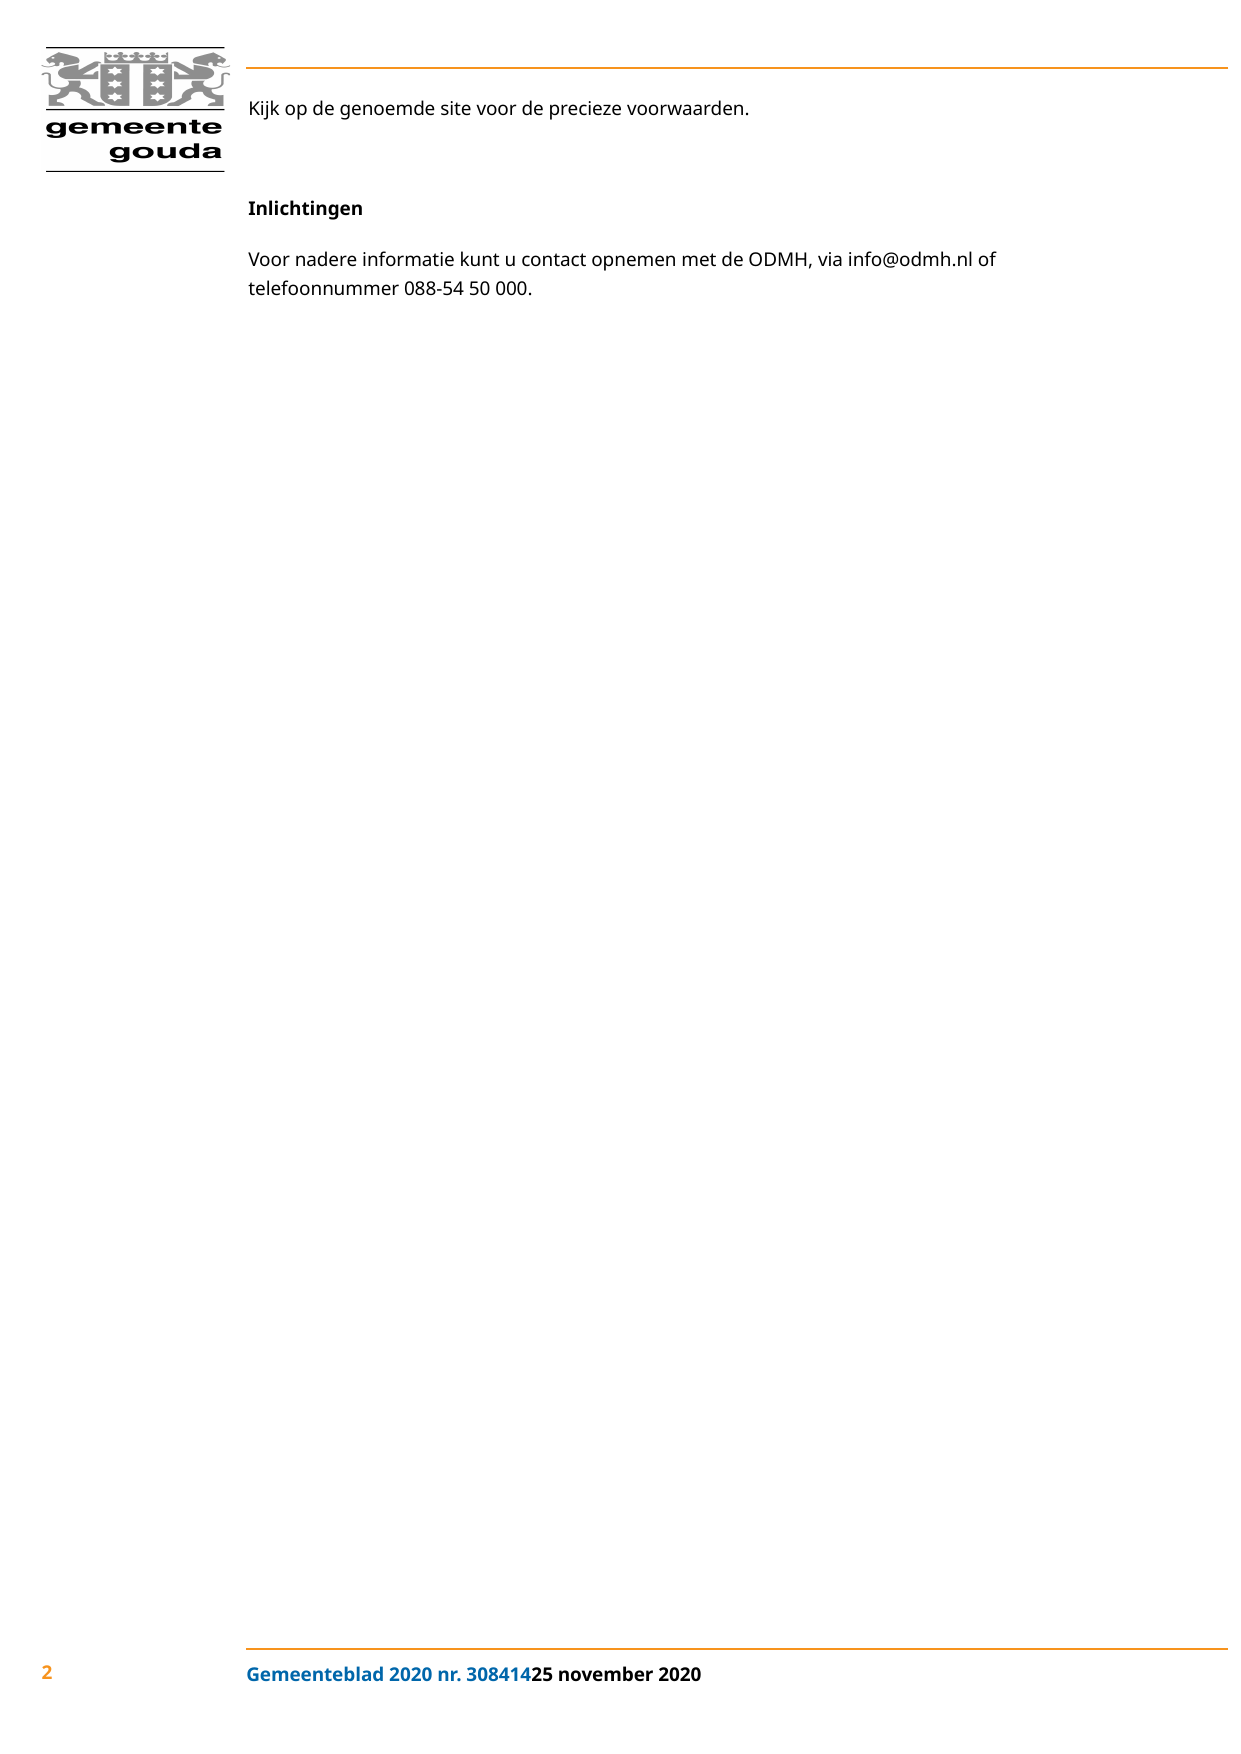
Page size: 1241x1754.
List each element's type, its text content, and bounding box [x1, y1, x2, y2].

picture [41, 47, 231, 172]
text Voor nadere informatie kunt u contact opnemen met de ODMH, via info@odmh.nl of telefoonnummer 088-54 50 000. [248, 246, 1152, 301]
text Kijk op de genoemde site voor de precieze voorwaarden. [248, 95, 1152, 121]
text Inlichtingen [248, 196, 1152, 221]
